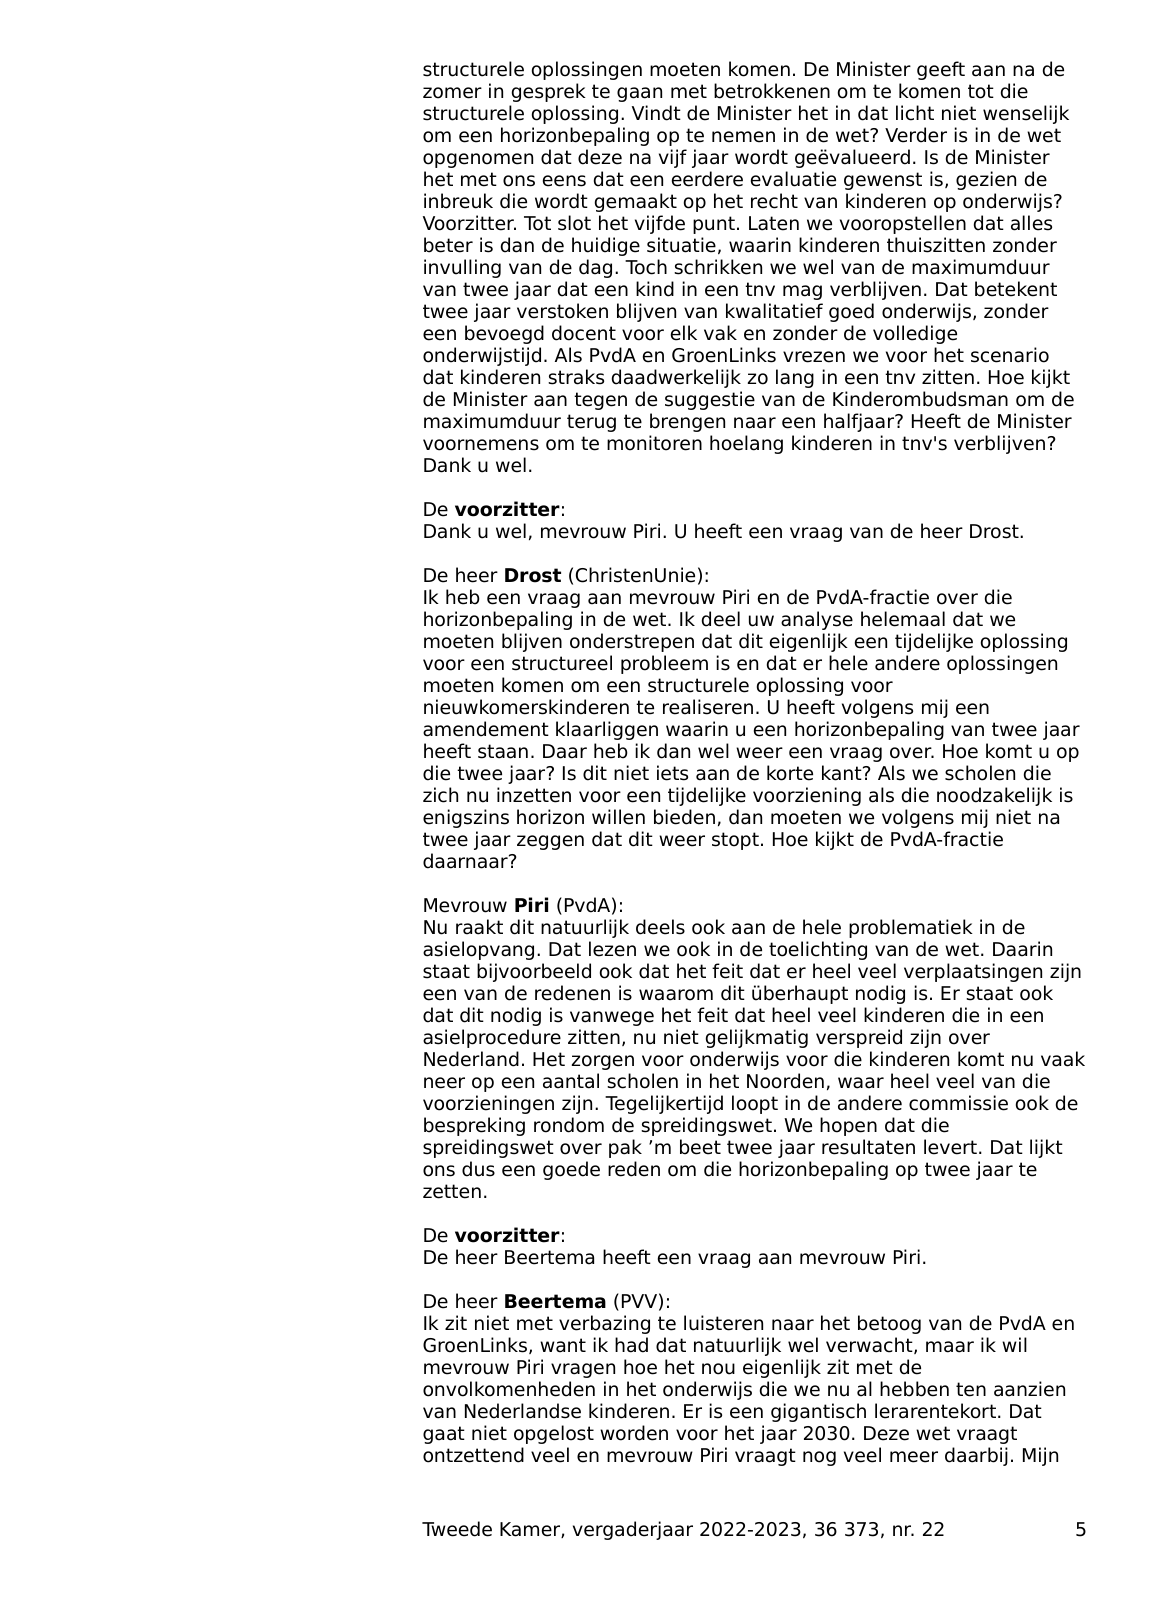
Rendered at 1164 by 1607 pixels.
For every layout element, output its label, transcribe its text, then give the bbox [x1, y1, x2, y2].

text Dank u wel. [422, 455, 1087, 477]
text Voorzitter. Tot slot het vijfde punt. Laten we vooropstellen dat alles beter is dan de huidige situatie, waarin kinderen thuiszitten zonder invulling van de dag. Toch schrikken we wel van de maximumduur van twee jaar dat een kind in een tnv mag verblijven. Dat betekent twee jaar verstoken blijven van kwalitatief goed onderwijs, zonder een bevoegd docent voor elk vak en zonder de volledige onderwijstijd. Als PvdA en GroenLinks vrezen we voor het scenario dat kinderen straks daadwerkelijk zo lang in een tnv zitten. Hoe kijkt de Minister aan tegen de suggestie van de Kinderombudsman om de maximumduur terug te brengen naar een halfjaar? Heeft de Minister voornemens om te monitoren hoelang kinderen in tnv's verblijven? [422, 213, 1087, 455]
text Mevrouw Piri (PvdA): [422, 895, 1087, 917]
text Dank u wel, mevrouw Piri. U heeft een vraag van de heer Drost. [422, 521, 1087, 543]
text Ik heb een vraag aan mevrouw Piri en de PvdA-fractie over die horizonbepaling in de wet. Ik deel uw analyse helemaal dat we moeten blijven onderstrepen dat dit eigenlijk een tijdelijke oplossing voor een structureel probleem is en dat er hele andere oplossingen moeten komen om een structurele oplossing voor nieuwkomerskinderen te realiseren. U heeft volgens mij een amendement klaarliggen waarin u een horizonbepaling van twee jaar heeft staan. Daar heb ik dan wel weer een vraag over. Hoe komt u op die twee jaar? Is dit niet iets aan de korte kant? Als we scholen die zich nu inzetten voor een tijdelijke voorziening als die noodzakelijk is enigszins horizon willen bieden, dan moeten we volgens mij niet na twee jaar zeggen dat dit weer stopt. Hoe kijkt de PvdA-fractie daarnaar? [422, 587, 1087, 873]
text Ik zit niet met verbazing te luisteren naar het betoog van de PvdA en GroenLinks, want ik had dat natuurlijk wel verwacht, maar ik wil mevrouw Piri vragen hoe het nou eigenlijk zit met de onvolkomenheden in het onderwijs die we nu al hebben ten aanzien van Nederlandse kinderen. Er is een gigantisch lerarentekort. Dat gaat niet opgelost worden voor het jaar 2030. Deze wet vraagt ontzettend veel en mevrouw Piri vraagt nog veel meer daarbij. Mijn [422, 1313, 1087, 1467]
text structurele oplossingen moeten komen. De Minister geeft aan na de zomer in gesprek te gaan met betrokkenen om te komen tot die structurele oplossing. Vindt de Minister het in dat licht niet wenselijk om een horizonbepaling op te nemen in de wet? Verder is in de wet opgenomen dat deze na vijf jaar wordt geëvalueerd. Is de Minister het met ons eens dat een eerdere evaluatie gewenst is, gezien de inbreuk die wordt gemaakt op het recht van kinderen op onderwijs? [422, 59, 1087, 213]
text De heer Drost (ChristenUnie): [422, 565, 1087, 587]
text De voorzitter: [422, 499, 1087, 521]
text Nu raakt dit natuurlijk deels ook aan de hele problematiek in de asielopvang. Dat lezen we ook in de toelichting van de wet. Daarin staat bijvoorbeeld ook dat het feit dat er heel veel verplaatsingen zijn een van de redenen is waarom dit überhaupt nodig is. Er staat ook dat dit nodig is vanwege het feit dat heel veel kinderen die in een asielprocedure zitten, nu niet gelijkmatig verspreid zijn over Nederland. Het zorgen voor onderwijs voor die kinderen komt nu vaak neer op een aantal scholen in het Noorden, waar heel veel van die voorzieningen zijn. Tegelijkertijd loopt in de andere commissie ook de bespreking rondom de spreidingswet. We hopen dat die spreidingswet over pak ’m beet twee jaar resultaten levert. Dat lijkt ons dus een goede reden om die horizonbepaling op twee jaar te zetten. [422, 917, 1087, 1203]
text De heer Beertema (PVV): [422, 1291, 1087, 1313]
text De heer Beertema heeft een vraag aan mevrouw Piri. [422, 1247, 1087, 1269]
text De voorzitter: [422, 1225, 1087, 1247]
